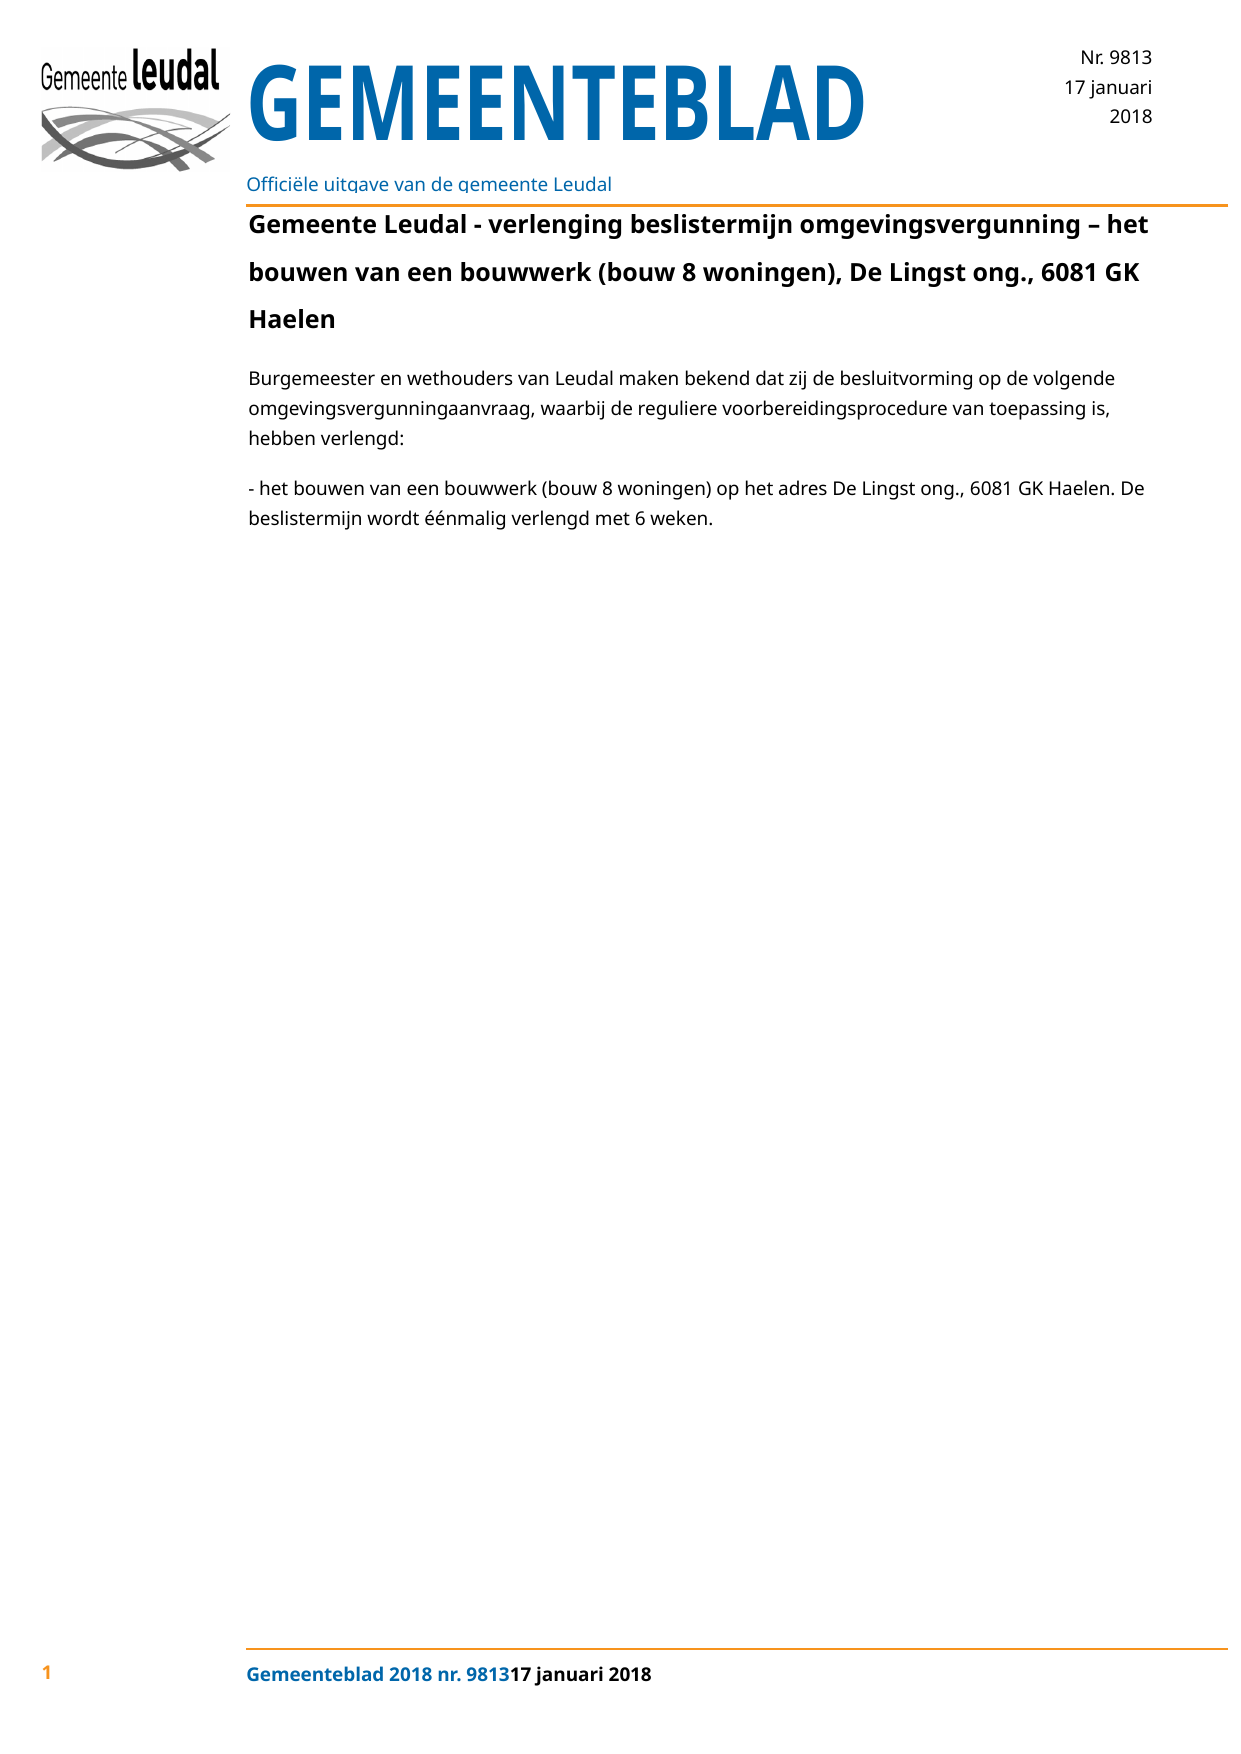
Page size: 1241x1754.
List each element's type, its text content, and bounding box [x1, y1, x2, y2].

text Burgemeester en wethouders van Leudal maken bekend dat zij de besluitvorming op de volgende omgevingsvergunningaanvraag, waarbij de reguliere voorbereidingsprocedure van toepassing is, hebben verlengd: [248, 366, 1152, 450]
picture [41, 47, 231, 172]
text - het bouwen van een bouwwerk (bouw 8 woningen) op het adres De Lingst ong., 6081 GK Haelen. De beslistermijn wordt éénmalig verlengd met 6 weken. [248, 475, 1152, 530]
text Gemeente Leudal - verlenging beslistermijn omgevingsvergunning – het bouwen van een bouwwerk (bouw 8 woningen), De Lingst ong., 6081 GK Haelen [248, 207, 1152, 336]
